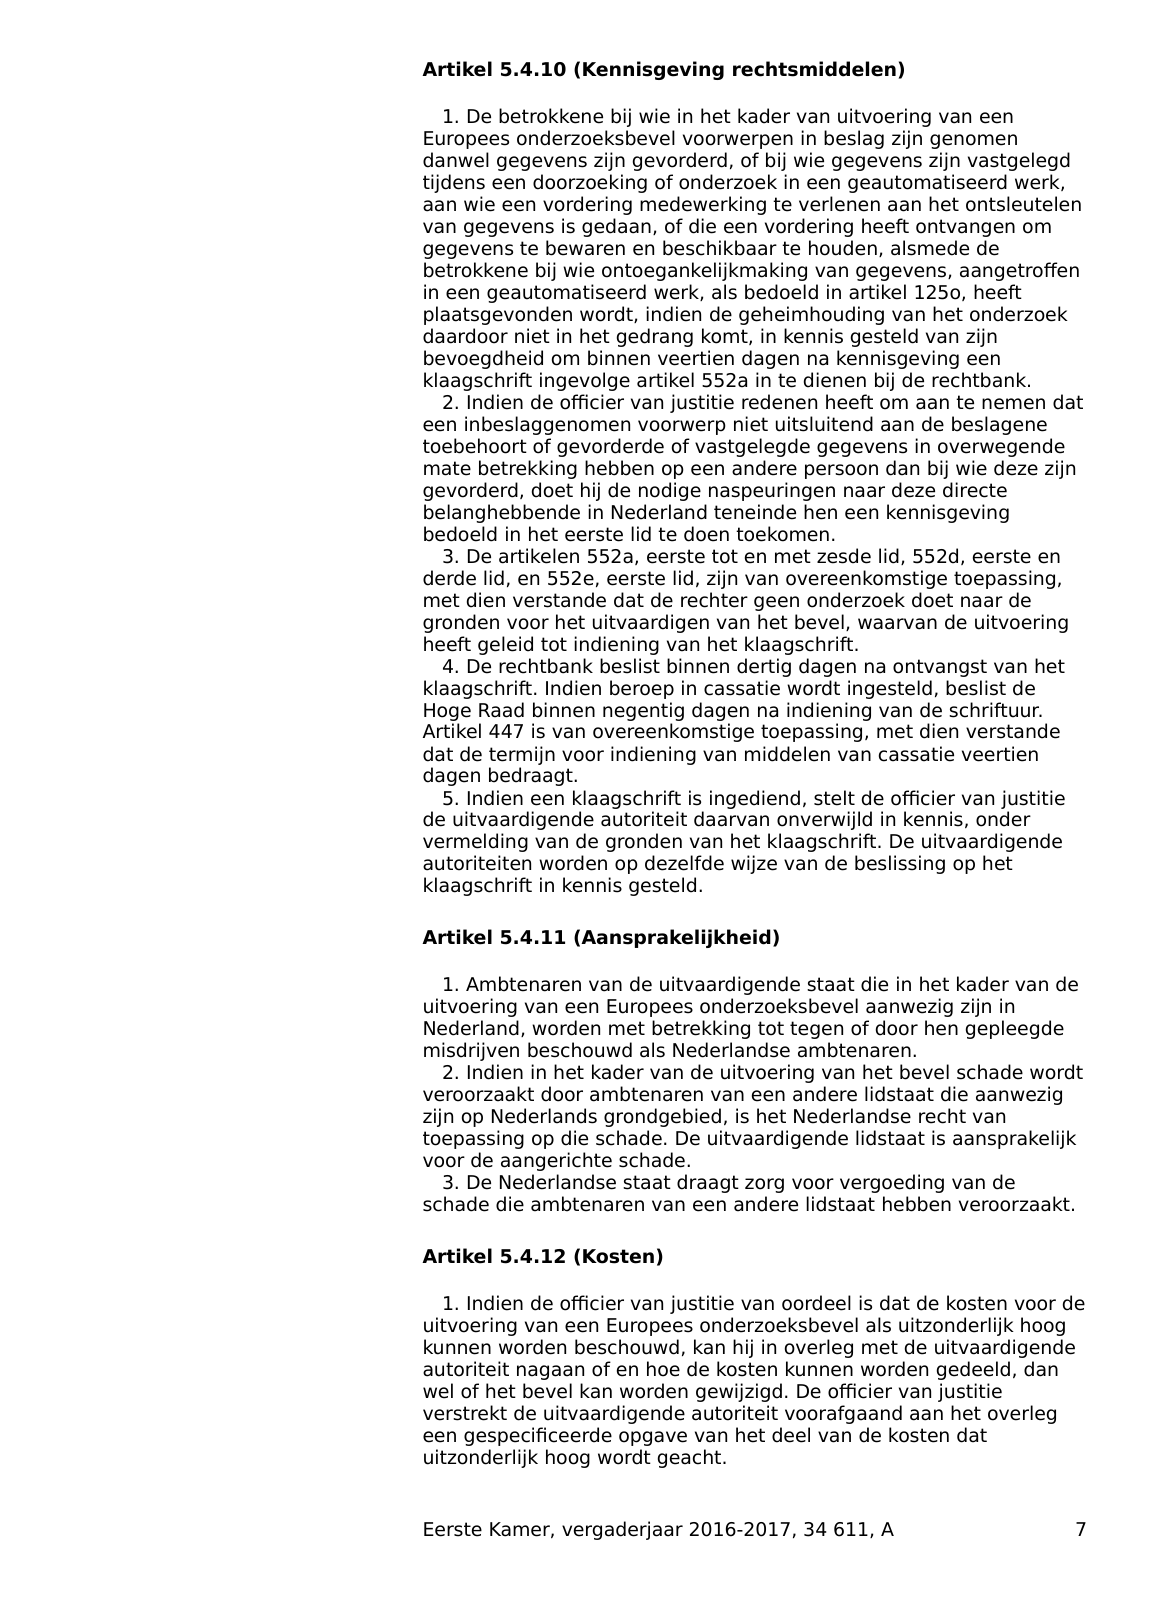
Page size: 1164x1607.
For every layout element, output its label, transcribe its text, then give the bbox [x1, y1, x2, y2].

text 2. Indien de officier van justitie redenen heeft om aan te nemen dat een inbeslaggenomen voorwerp niet uitsluitend aan de beslagene toebehoort of gevorderde of vastgelegde gegevens in overwegende mate betrekking hebben op een andere persoon dan bij wie deze zijn gevorderd, doet hij de nodige naspeuringen naar deze directe belanghebbende in Nederland teneinde hen een kennisgeving bedoeld in het eerste lid te doen toekomen. [422, 392, 1087, 546]
subtitle Artikel 5.4.11 (Aansprakelijkheid) [422, 927, 1087, 949]
subtitle Artikel 5.4.12 (Kosten) [422, 1246, 1087, 1268]
subtitle Artikel 5.4.10 (Kennisgeving rechtsmiddelen) [422, 59, 1087, 81]
text 2. Indien in het kader van de uitvoering van het bevel schade wordt veroorzaakt door ambtenaren van een andere lidstaat die aanwezig zijn op Nederlands grondgebied, is het Nederlandse recht van toepassing op die schade. De uitvaardigende lidstaat is aansprakelijk voor de aangerichte schade. [422, 1062, 1087, 1172]
text 4. De rechtbank beslist binnen dertig dagen na ontvangst van het klaagschrift. Indien beroep in cassatie wordt ingesteld, beslist de Hoge Raad binnen negentig dagen na indiening van de schriftuur. Artikel 447 is van overeenkomstige toepassing, met dien verstande dat de termijn voor indiening van middelen van cassatie veertien dagen bedraagt. [422, 656, 1087, 787]
text 1. Ambtenaren van de uitvaardigende staat die in het kader van de uitvoering van een Europees onderzoeksbevel aanwezig zijn in Nederland, worden met betrekking tot tegen of door hen gepleegde misdrijven beschouwd als Nederlandse ambtenaren. [422, 974, 1087, 1062]
text 1. De betrokkene bij wie in het kader van uitvoering van een Europees onderzoeksbevel voorwerpen in beslag zijn genomen danwel gegevens zijn gevorderd, of bij wie gegevens zijn vastgelegd tijdens een doorzoeking of onderzoek in een geautomatiseerd werk, aan wie een vordering medewerking te verlenen aan het ontsleutelen van gegevens is gedaan, of die een vordering heeft ontvangen om gegevens te bewaren en beschikbaar te houden, alsmede de betrokkene bij wie ontoegankelijkmaking van gegevens, aangetroffen in een geautomatiseerd werk, als bedoeld in artikel 125o, heeft plaatsgevonden wordt, indien de geheimhouding van het onderzoek daardoor niet in het gedrang komt, in kennis gesteld van zijn bevoegdheid om binnen veertien dagen na kennisgeving een klaagschrift ingevolge artikel 552a in te dienen bij de rechtbank. [422, 106, 1087, 392]
text 1. Indien de officier van justitie van oordeel is dat de kosten voor de uitvoering van een Europees onderzoeksbevel als uitzonderlijk hoog kunnen worden beschouwd, kan hij in overleg met de uitvaardigende autoriteit nagaan of en hoe de kosten kunnen worden gedeeld, dan wel of het bevel kan worden gewijzigd. De officier van justitie verstrekt de uitvaardigende autoriteit voorafgaand aan het overleg een gespecificeerde opgave van het deel van de kosten dat uitzonderlijk hoog wordt geacht. [422, 1293, 1087, 1469]
text 3. De Nederlandse staat draagt zorg voor vergoeding van de schade die ambtenaren van een andere lidstaat hebben veroorzaakt. [422, 1172, 1087, 1216]
text 3. De artikelen 552a, eerste tot en met zesde lid, 552d, eerste en derde lid, en 552e, eerste lid, zijn van overeenkomstige toepassing, met dien verstande dat de rechter geen onderzoek doet naar de gronden voor het uitvaardigen van het bevel, waarvan de uitvoering heeft geleid tot indiening van het klaagschrift. [422, 546, 1087, 656]
text 5. Indien een klaagschrift is ingediend, stelt de officier van justitie de uitvaardigende autoriteit daarvan onverwijld in kennis, onder vermelding van de gronden van het klaagschrift. De uitvaardigende autoriteiten worden op dezelfde wijze van de beslissing op het klaagschrift in kennis gesteld. [422, 787, 1087, 897]
